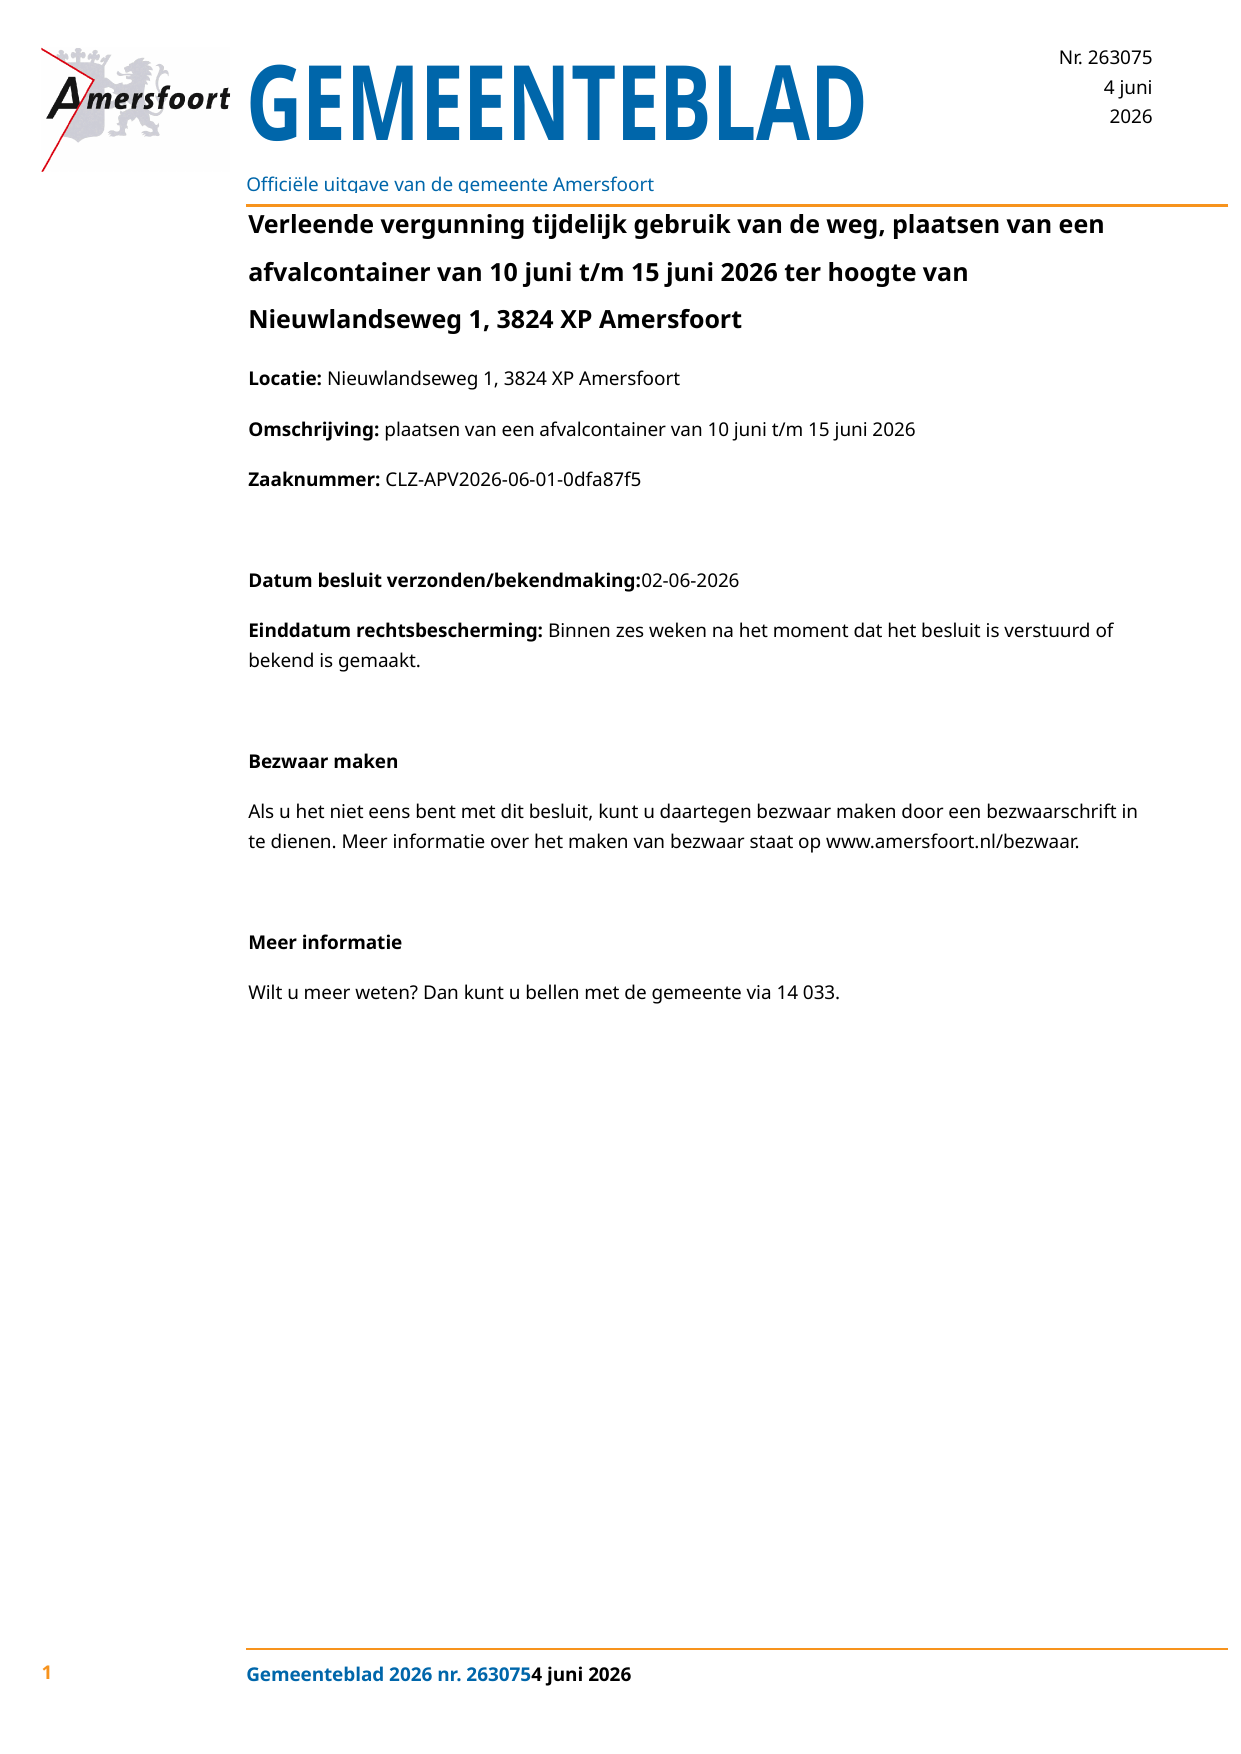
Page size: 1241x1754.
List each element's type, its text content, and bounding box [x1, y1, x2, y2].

text Verleende vergunning tijdelijk gebruik van de weg, plaatsen van een afvalcontainer van 10 juni t/m 15 juni 2026 ter hoogte van Nieuwlandseweg 1, 3824 XP Amersfoort [248, 207, 1152, 336]
text Omschrijving: plaatsen van een afvalcontainer van 10 juni t/m 15 juni 2026 [248, 416, 1152, 442]
text Datum besluit verzonden/bekendmaking:02-06-2026 [248, 567, 1152, 593]
text Locatie: Nieuwlandseweg 1, 3824 XP Amersfoort [248, 366, 1152, 391]
text Meer informatie [248, 929, 1152, 954]
text Bezwaar maken [248, 748, 1152, 774]
text Wilt u meer weten? Dan kunt u bellen met de gemeente via 14 033. [248, 979, 1152, 1005]
text Als u het niet eens bent met dit besluit, kunt u daartegen bezwaar maken door een bezwaarschrift in te dienen. Meer informatie over het maken van bezwaar staat op www.amersfoort.nl/bezwaar. [248, 798, 1152, 854]
picture [41, 47, 231, 172]
text Zaaknummer: CLZ-APV2026-06-01-0dfa87f5 [248, 466, 1152, 492]
text Einddatum rechtsbescherming: Binnen zes weken na het moment dat het besluit is verstuurd of bekend is gemaakt. [248, 618, 1152, 673]
